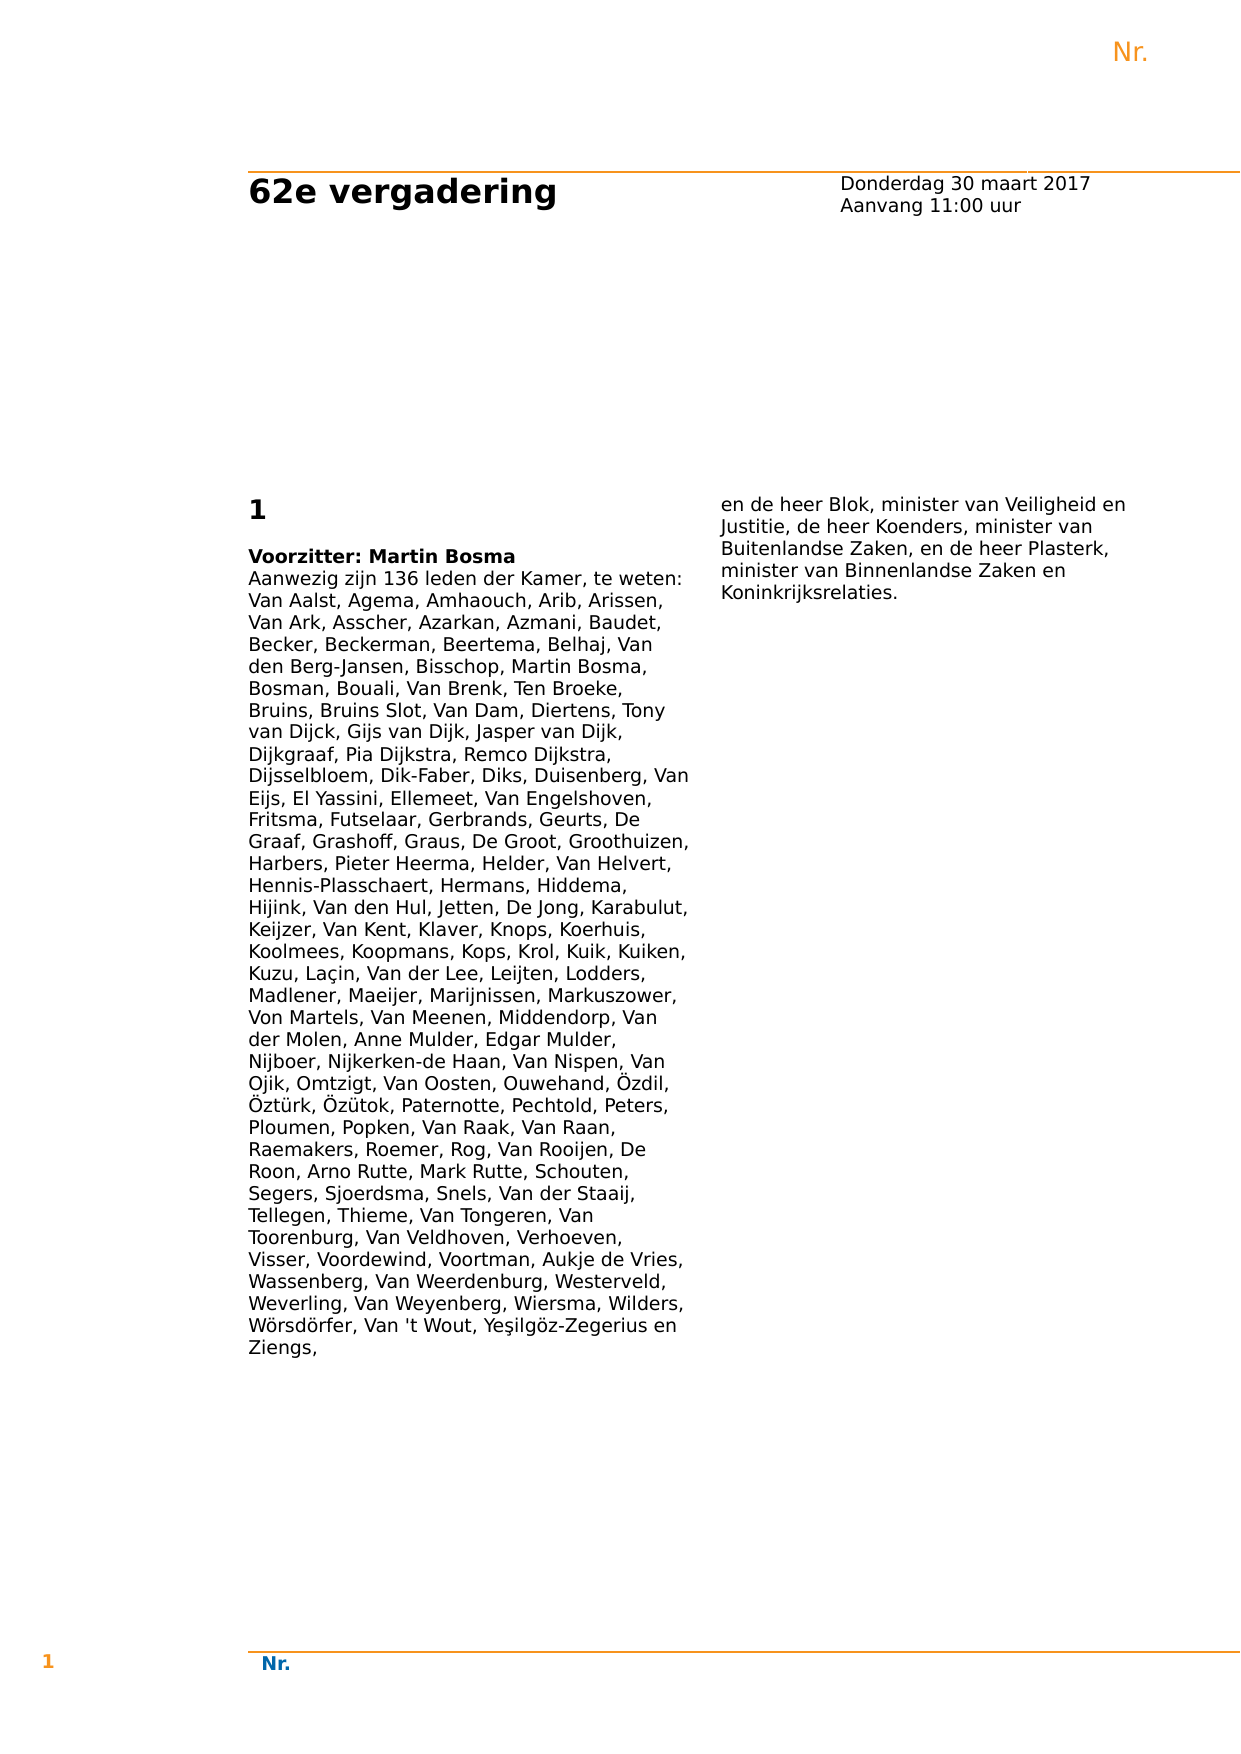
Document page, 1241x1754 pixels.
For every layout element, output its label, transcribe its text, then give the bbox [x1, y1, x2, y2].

text Van Aalst, Agema, Amhaouch, Arib, Arissen, Van Ark, Asscher, Azarkan, Azmani, Baudet, Becker, Beckerman, Beertema, Belhaj, Van den Berg-Jansen, Bisschop, Martin Bosma, Bosman, Bouali, Van Brenk, Ten Broeke, Bruins, Bruins Slot, Van Dam, Diertens, Tony van Dijck, Gijs van Dijk, Jasper van Dijk, Dijkgraaf, Pia Dijkstra, Remco Dijkstra, Dijsselbloem, Dik-Faber, Diks, Duisenberg, Van Eijs, El Yassini, Ellemeet, Van Engelshoven, Fritsma, Futselaar, Gerbrands, Geurts, De Graaf, Grashoff, Graus, De Groot, Groothuizen, Harbers, Pieter Heerma, Helder, Van Helvert, Hennis-Plasschaert, Hermans, Hiddema, Hijink, Van den Hul, Jetten, De Jong, Karabulut, Keijzer, Van Kent, Klaver, Knops, Koerhuis, Koolmees, Koopmans, Kops, Krol, Kuik, Kuiken, Kuzu, Laçin, Van der Lee, Leijten, Lodders, Madlener, Maeijer, Marijnissen, Markuszower, Von Martels, Van Meenen, Middendorp, Van der Molen, Anne Mulder, Edgar Mulder, Nijboer, Nijkerken-de Haan, Van Nispen, Van Ojik, Omtzigt, Van Oosten, Ouwehand, Özdil, Öztürk, Özütok, Paternotte, Pechtold, Peters, Ploumen, Popken, Van Raak, Van Raan, Raemakers, Roemer, Rog, Van Rooijen, De Roon, Arno Rutte, Mark Rutte, Schouten, Segers, Sjoerdsma, Snels, Van der Staaij, Tellegen, Thieme, Van Tongeren, Van Toorenburg, Van Veldhoven, Verhoeven, Visser, Voordewind, Voortman, Aukje de Vries, Wassenberg, Van Weerdenburg, Westerveld, Weverling, Van Weyenberg, Wiersma, Wilders, Wörsdörfer, Van 't Wout, Yeşilgöz-Zegerius en Ziengs, [248, 589, 691, 1359]
text en de heer Blok, minister van Veiligheid en Justitie, de heer Koenders, minister van Buitenlandse Zaken, en de heer Plasterk, minister van Binnenlandse Zaken en Koninkrijksrelaties. [721, 494, 1163, 604]
table_header 62e vergadering [248, 173, 840, 217]
title 1 [248, 494, 691, 526]
text Aanwezig zijn 136 leden der Kamer, te weten: [248, 568, 691, 589]
table_header Donderdag 30 maart 2017 [840, 173, 1163, 195]
text Voorzitter: Martin Bosma [248, 546, 691, 568]
table_cell Aanvang 11:00 uur [840, 195, 1163, 217]
